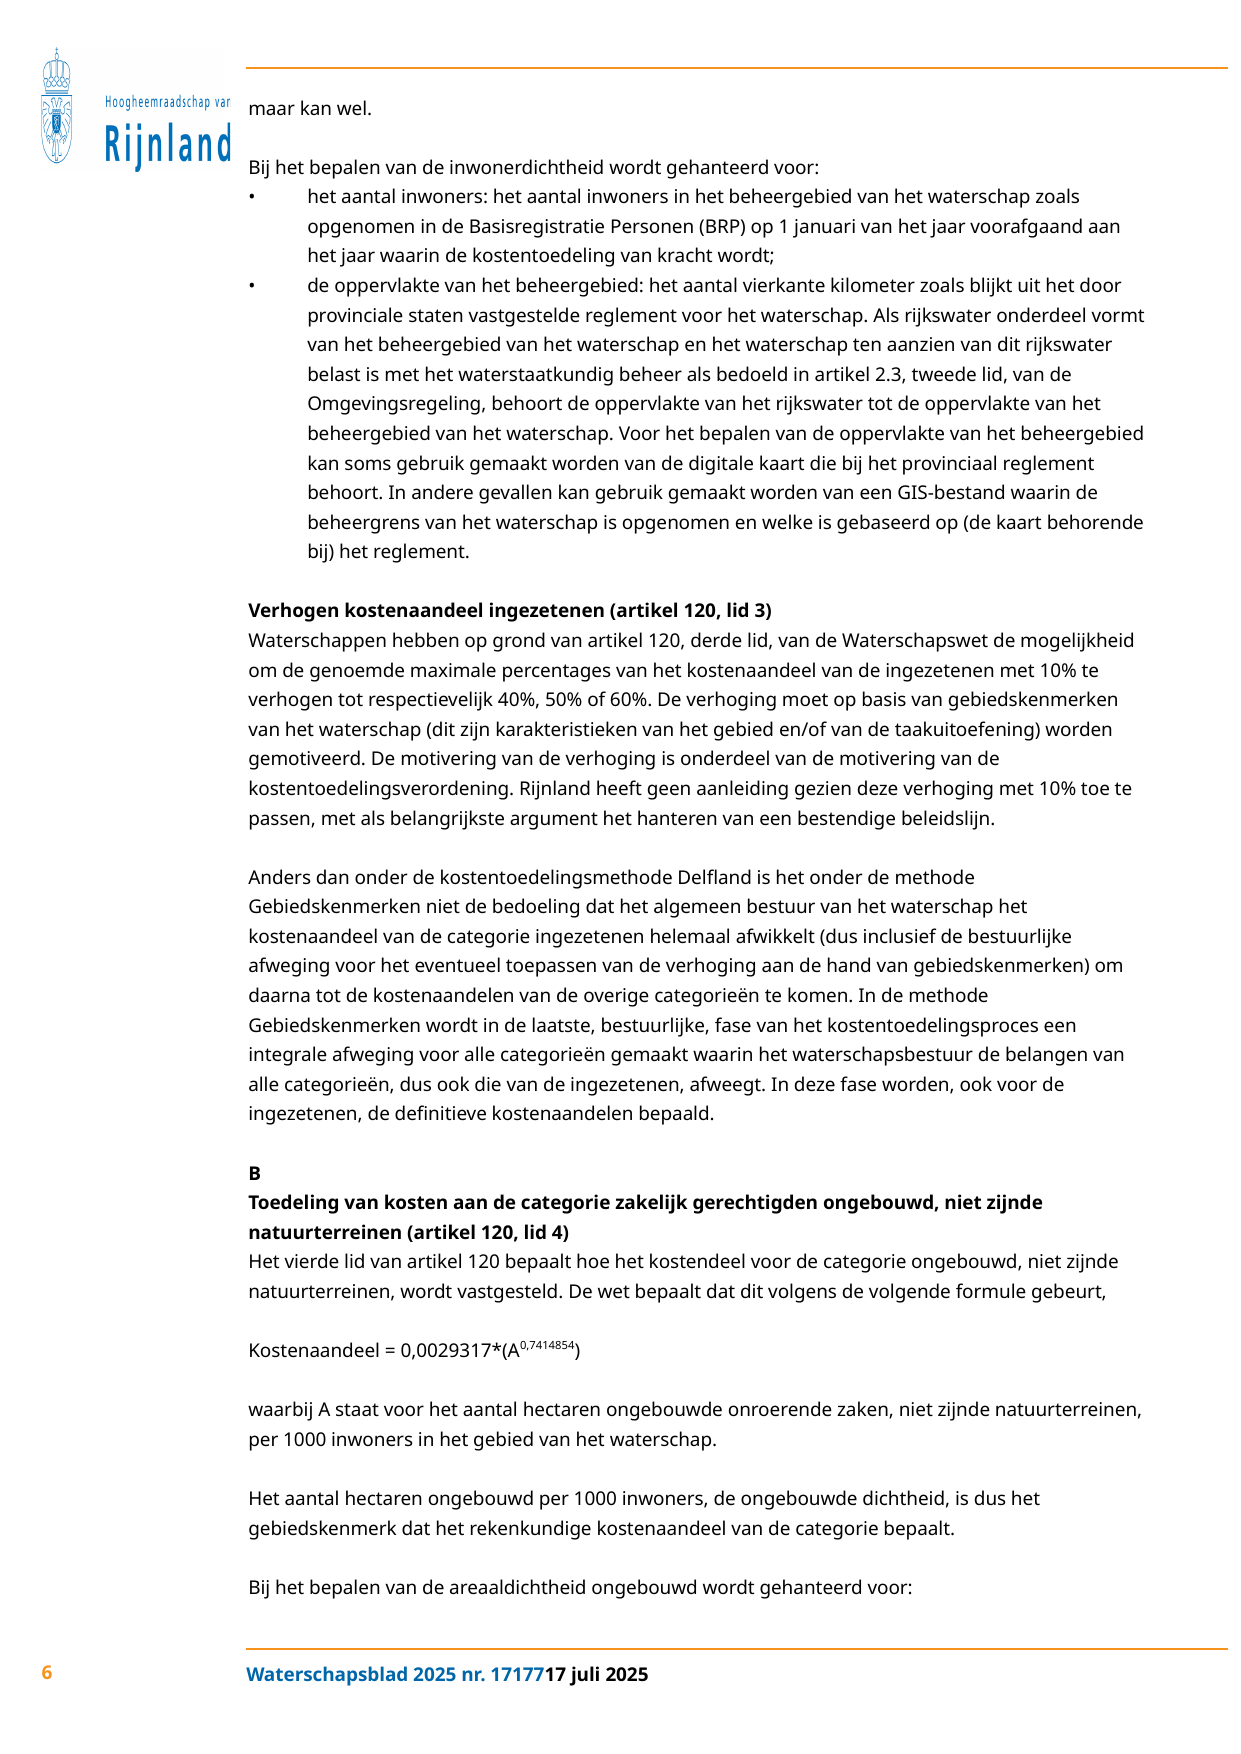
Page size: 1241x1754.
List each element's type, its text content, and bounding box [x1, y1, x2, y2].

text Het vierde lid van artikel 120 bepaalt hoe het kostendeel voor de categorie ongebouwd, niet zijnde natuurterreinen, wordt vastgesteld. De wet bepaalt dat dit volgens de volgende formule gebeurt, [248, 1248, 1152, 1304]
text waarbij A staat voor het aantal hectaren ongebouwde onroerende zaken, niet zijnde natuurterreinen, per 1000 inwoners in het gebied van het waterschap. [248, 1396, 1152, 1452]
list het aantal inwoners: het aantal inwoners in het beheergebied van het waterschap zoals opgenomen in de Basisregistratie Personen (BRP) op 1 januari van het jaar voorafgaand aan het jaar waarin de kostentoedeling van kracht wordt; [248, 183, 1152, 268]
text Het aantal hectaren ongebouwd per 1000 inwoners, de ongebouwde dichtheid, is dus het gebiedskenmerk dat het rekenkundige kostenaandeel van de categorie bepaalt. [248, 1485, 1152, 1541]
text Anders dan onder de kostentoedelingsmethode Delfland is het onder de methode Gebiedskenmerken niet de bedoeling dat het algemeen bestuur van het waterschap het kostenaandeel van de categorie ingezetenen helemaal afwikkelt (dus inclusief de bestuurlijke afweging voor het eventueel toepassen van de verhoging aan de hand van gebiedskenmerken) om daarna tot de kostenaandelen van de overige categorieën te komen. In de methode Gebiedskenmerken wordt in de laatste, bestuurlijke, fase van het kostentoedelingsproces een integrale afweging voor alle categorieën gemaakt waarin het waterschapsbestuur de belangen van alle categorieën, dus ook die van de ingezetenen, afweegt. In deze fase worden, ook voor de ingezetenen, de definitieve kostenaandelen bepaald. [248, 864, 1152, 1126]
text B [248, 1160, 1152, 1186]
text Kostenaandeel = 0,0029317*(A0,7414854) [248, 1337, 1152, 1363]
text maar kan wel. [248, 95, 1152, 121]
text Verhogen kostenaandeel ingezetenen (artikel 120, lid 3) [248, 598, 1152, 623]
picture [41, 47, 231, 172]
text Bij het bepalen van de inwonerdichtheid wordt gehanteerd voor: [248, 154, 1152, 180]
text Toedeling van kosten aan de categorie zakelijk gerechtigden ongebouwd, niet zijnde natuurterreinen (artikel 120, lid 4) [248, 1189, 1152, 1245]
list de oppervlakte van het beheergebied: het aantal vierkante kilometer zoals blijkt uit het door provinciale staten vastgestelde reglement voor het waterschap. Als rijkswater onderdeel vormt van het beheergebied van het waterschap en het waterschap ten aanzien van dit rijkswater belast is met het waterstaatkundig beheer als bedoeld in artikel 2.3, tweede lid, van de Omgevingsregeling, behoort de oppervlakte van het rijkswater tot de oppervlakte van het beheergebied van het waterschap. Voor het bepalen van de oppervlakte van het beheergebied kan soms gebruik gemaakt worden van de digitale kaart die bij het provinciaal reglement behoort. In andere gevallen kan gebruik gemaakt worden van een GIS-bestand waarin de beheergrens van het waterschap is opgenomen en welke is gebaseerd op (de kaart behorende bij) het reglement. [248, 272, 1152, 564]
text Bij het bepalen van de areaaldichtheid ongebouwd wordt gehanteerd voor: [248, 1574, 1152, 1600]
text Waterschappen hebben op grond van artikel 120, derde lid, van de Waterschapswet de mogelijkheid om de genoemde maximale percentages van het kostenaandeel van de ingezetenen met 10% te verhogen tot respectievelijk 40%, 50% of 60%. De verhoging moet op basis van gebiedskenmerken van het waterschap (dit zijn karakteristieken van het gebied en/of van de taakuitoefening) worden gemotiveerd. De motivering van de verhoging is onderdeel van de motivering van de kostentoedelingsverordening. Rijnland heeft geen aanleiding gezien deze verhoging met 10% toe te passen, met als belangrijkste argument het hanteren van een bestendige beleidslijn. [248, 627, 1152, 831]
